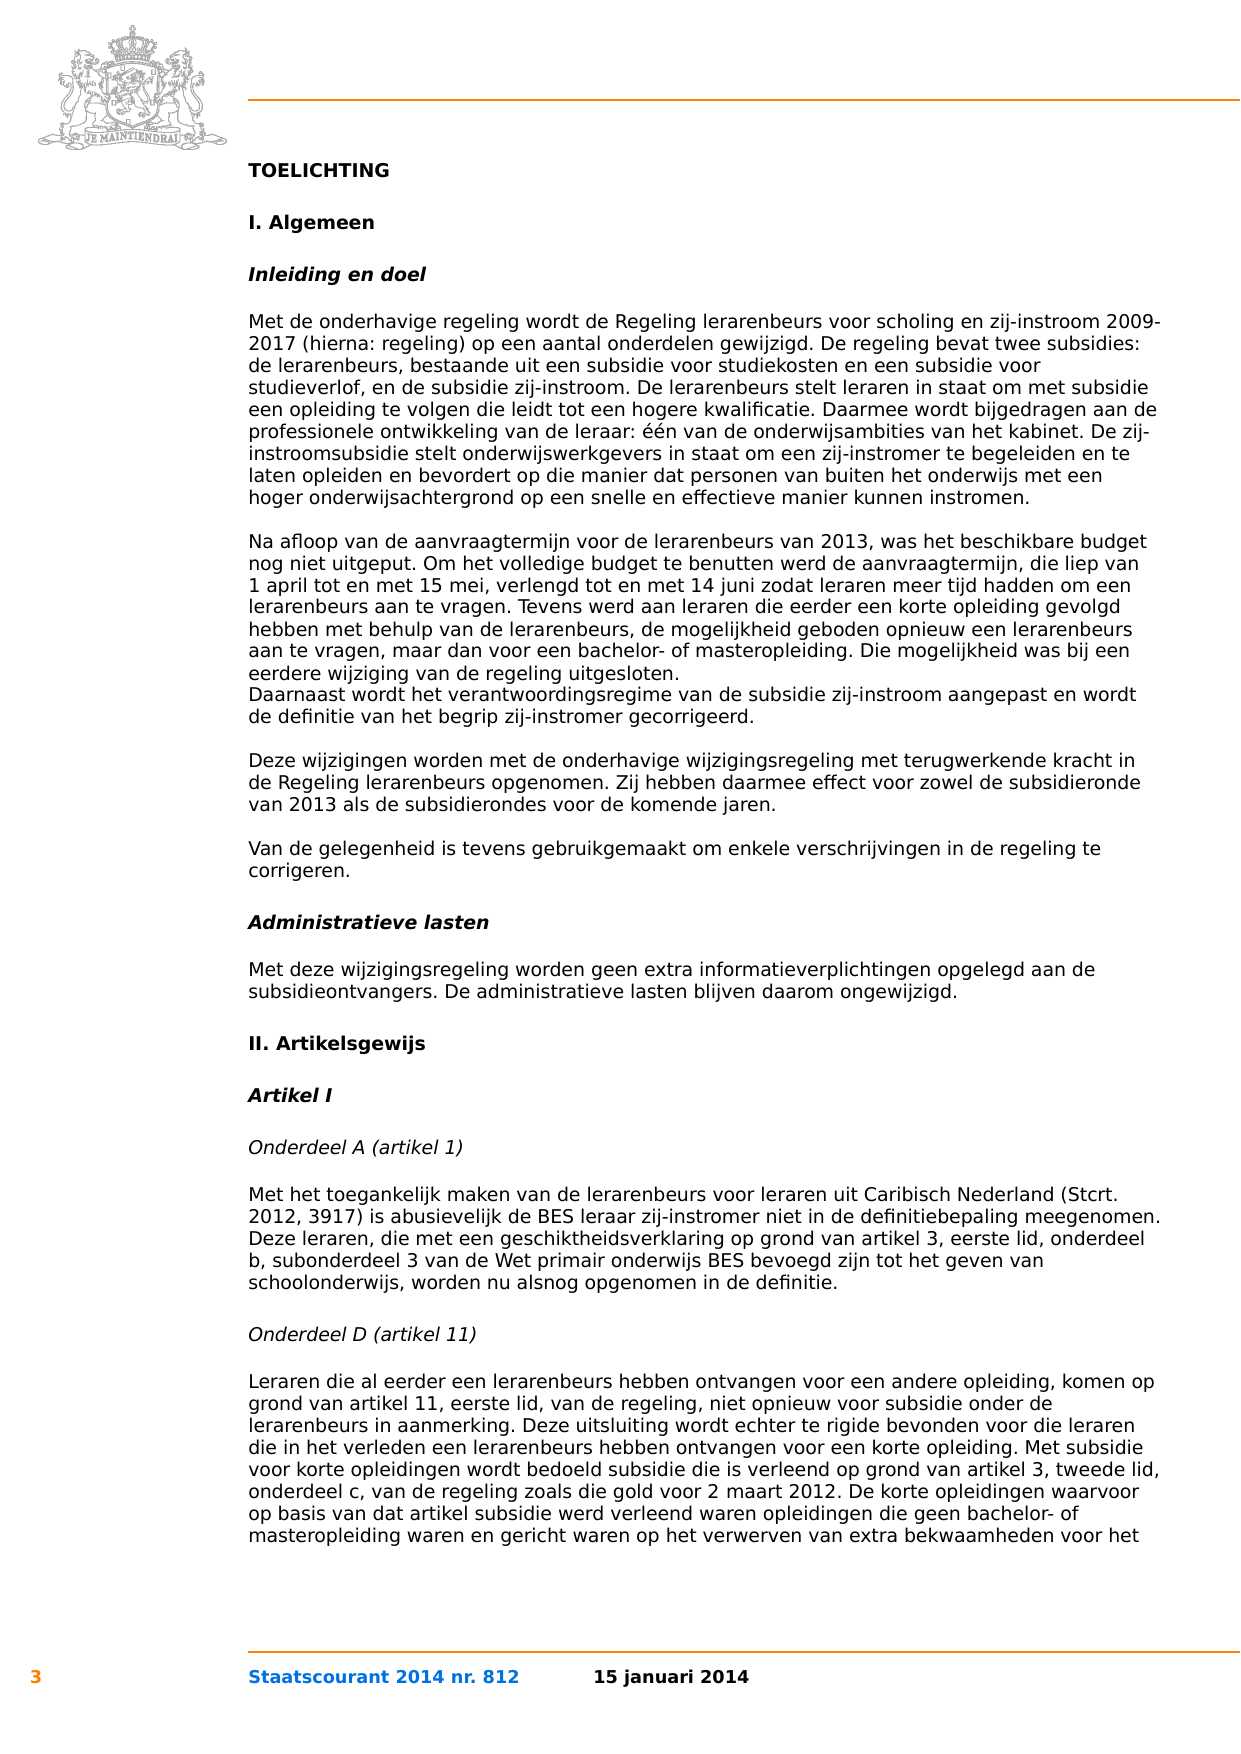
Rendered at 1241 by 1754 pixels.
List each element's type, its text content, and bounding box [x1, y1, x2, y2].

subtitle Administratieve lasten [248, 912, 1163, 934]
text Na afloop van de aanvraagtermijn voor de lerarenbeurs van 2013, was het beschikbare budget nog niet uitgeput. Om het volledige budget te benutten werd de aanvraagtermijn, die liep van 1 april tot en met 15 mei, verlengd tot en met 14 juni zodat leraren meer tijd hadden om een lerarenbeurs aan te vragen. Tevens werd aan leraren die eerder een korte opleiding gevolgd hebben met behulp van de lerarenbeurs, de mogelijkheid geboden opnieuw een lerarenbeurs aan te vragen, maar dan voor een bachelor- of masteropleiding. Die mogelijkheid was bij een eerdere wijziging van de regeling uitgesloten. [248, 531, 1163, 684]
subtitle Onderdeel A (artikel 1) [248, 1137, 1163, 1159]
subtitle Inleiding en doel [248, 264, 1163, 286]
subtitle Artikel I [248, 1085, 1163, 1107]
text Van de gelegenheid is tevens gebruikgemaakt om enkele verschrijvingen in de regeling te corrigeren. [248, 838, 1163, 882]
picture [38, 25, 227, 150]
text Met deze wijzigingsregeling worden geen extra informatieverplichtingen opgelegd aan de subsidieontvangers. De administratieve lasten blijven daarom ongewijzigd. [248, 959, 1163, 1003]
text Deze wijzigingen worden met de onderhavige wijzigingsregeling met terugwerkende kracht in de Regeling lerarenbeurs opgenomen. Zij hebben daarmee effect voor zowel de subsidieronde van 2013 als de subsidierondes voor de komende jaren. [248, 750, 1163, 816]
subtitle Onderdeel D (artikel 11) [248, 1324, 1163, 1346]
text Leraren die al eerder een lerarenbeurs hebben ontvangen voor een andere opleiding, komen op grond van artikel 11, eerste lid, van de regeling, niet opnieuw voor subsidie onder de lerarenbeurs in aanmerking. Deze uitsluiting wordt echter te rigide bevonden voor die leraren die in het verleden een lerarenbeurs hebben ontvangen voor een korte opleiding. Met subsidie voor korte opleidingen wordt bedoeld subsidie die is verleend op grond van artikel 3, tweede lid, onderdeel c, van de regeling zoals die gold voor 2 maart 2012. De korte opleidingen waarvoor op basis van dat artikel subsidie werd verleend waren opleidingen die geen bachelor- of masteropleiding waren en gericht waren op het verwerven van extra bekwaamheden voor het [248, 1371, 1163, 1547]
text Met het toegankelijk maken van de lerarenbeurs voor leraren uit Caribisch Nederland (Stcrt. 2012, 3917) is abusievelijk de BES leraar zij-instromer niet in de definitiebepaling meegenomen. Deze leraren, die met een geschiktheidsverklaring op grond van artikel 3, eerste lid, onderdeel b, subonderdeel 3 van de Wet primair onderwijs BES bevoegd zijn tot het geven van schoolonderwijs, worden nu alsnog opgenomen in de definitie. [248, 1184, 1163, 1294]
text Daarnaast wordt het verantwoordingsregime van de subsidie zij-instroom aangepast en wordt de definitie van het begrip zij-instromer gecorrigeerd. [248, 684, 1163, 728]
subtitle I. Algemeen [248, 212, 1163, 234]
text Met de onderhavige regeling wordt de Regeling lerarenbeurs voor scholing en zij-instroom 2009-2017 (hierna: regeling) op een aantal onderdelen gewijzigd. De regeling bevat twee subsidies: de lerarenbeurs, bestaande uit een subsidie voor studiekosten en een subsidie voor studieverlof, en de subsidie zij-instroom. De lerarenbeurs stelt leraren in staat om met subsidie een opleiding te volgen die leidt tot een hogere kwalificatie. Daarmee wordt bijgedragen aan de professionele ontwikkeling van de leraar: één van de onderwijsambities van het kabinet. De zij-instroomsubsidie stelt onderwijswerkgevers in staat om een zij-instromer te begeleiden en te laten opleiden en bevordert op die manier dat personen van buiten het onderwijs met een hoger onderwijsachtergrond op een snelle en effectieve manier kunnen instromen. [248, 311, 1163, 509]
subtitle TOELICHTING [248, 160, 1163, 182]
subtitle II. Artikelsgewijs [248, 1033, 1163, 1055]
